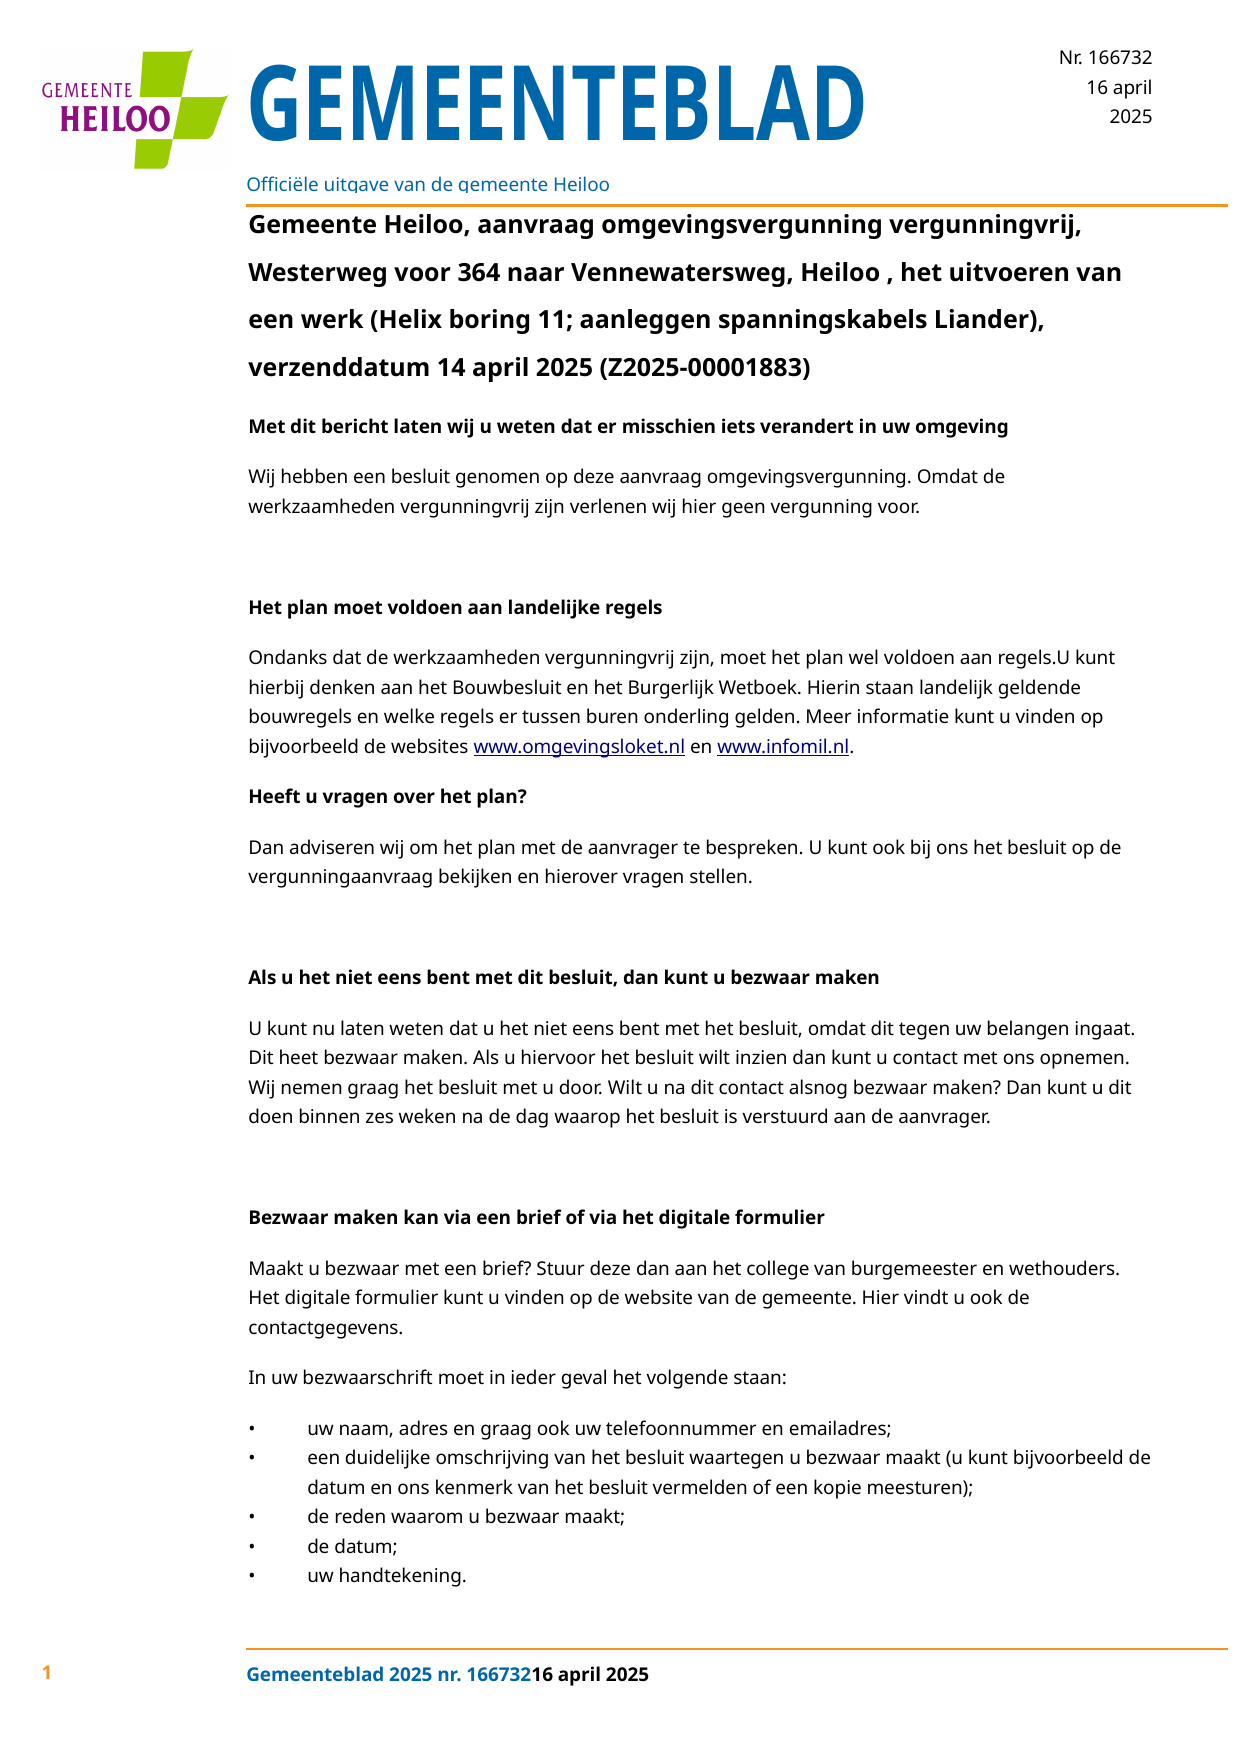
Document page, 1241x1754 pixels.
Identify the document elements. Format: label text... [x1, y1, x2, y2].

list de datum; [248, 1533, 1152, 1559]
text Maakt u bezwaar met een brief? Stuur deze dan aan het college van burgemeester en wethouders. Het digitale formulier kunt u vinden op de website van de gemeente. Hier vindt u ook de contactgegevens. [248, 1255, 1152, 1340]
text Als u het niet eens bent met dit besluit, dan kunt u bezwaar maken [248, 964, 1152, 990]
text Bezwaar maken kan via een brief of via het digitale formulier [248, 1204, 1152, 1230]
text U kunt nu laten weten dat u het niet eens bent met het besluit, omdat dit tegen uw belangen ingaat. Dit heet bezwaar maken. Als u hiervoor het besluit wilt inzien dan kunt u contact met ons opnemen. Wij nemen graag het besluit met u door. Wilt u na dit contact alsnog bezwaar maken? Dan kunt u dit doen binnen zes weken na de dag waarop het besluit is verstuurd aan de aanvrager. [248, 1015, 1152, 1129]
list uw handtekening. [248, 1563, 1152, 1588]
list uw naam, adres en graag ook uw telefoonnummer en emailadres; [248, 1415, 1152, 1441]
text Met dit bericht laten wij u weten dat er misschien iets verandert in uw omgeving [248, 413, 1152, 439]
picture [41, 47, 231, 172]
text Heeft u vragen over het plan? [248, 783, 1152, 809]
list een duidelijke omschrijving van het besluit waartegen u bezwaar maakt (u kunt bijvoorbeeld de datum en ons kenmerk van het besluit vermelden of een kopie meesturen); [248, 1444, 1152, 1500]
list de reden waarom u bezwaar maakt; [248, 1503, 1152, 1529]
text Ondanks dat de werkzaamheden vergunningvrij zijn, moet het plan wel voldoen aan regels.U kunt hierbij denken aan het Bouwbesluit en het Burgerlijk Wetboek. Hierin staan landelijk geldende bouwregels en welke regels er tussen buren onderling gelden. Meer informatie kunt u vinden op bijvoorbeeld de websites www.omgevingsloket.nl en www.infomil.nl. [248, 644, 1152, 759]
text Dan adviseren wij om het plan met de aanvrager te bespreken. U kunt ook bij ons het besluit op de vergunningaanvraag bekijken en hierover vragen stellen. [248, 834, 1152, 889]
text Wij hebben een besluit genomen op deze aanvraag omgevingsvergunning. Omdat de werkzaamheden vergunningvrij zijn verlenen wij hier geen vergunning voor. [248, 463, 1152, 519]
text Gemeente Heiloo, aanvraag omgevingsvergunning vergunningvrij, Westerweg voor 364 naar Vennewatersweg, Heiloo , het uitvoeren van een werk (Helix boring 11; aanleggen spanningskabels Liander), verzenddatum 14 april 2025 (Z2025-00001883) [248, 207, 1152, 384]
text In uw bezwaarschrift moet in ieder geval het volgende staan: [248, 1364, 1152, 1390]
text Het plan moet voldoen aan landelijke regels [248, 594, 1152, 620]
